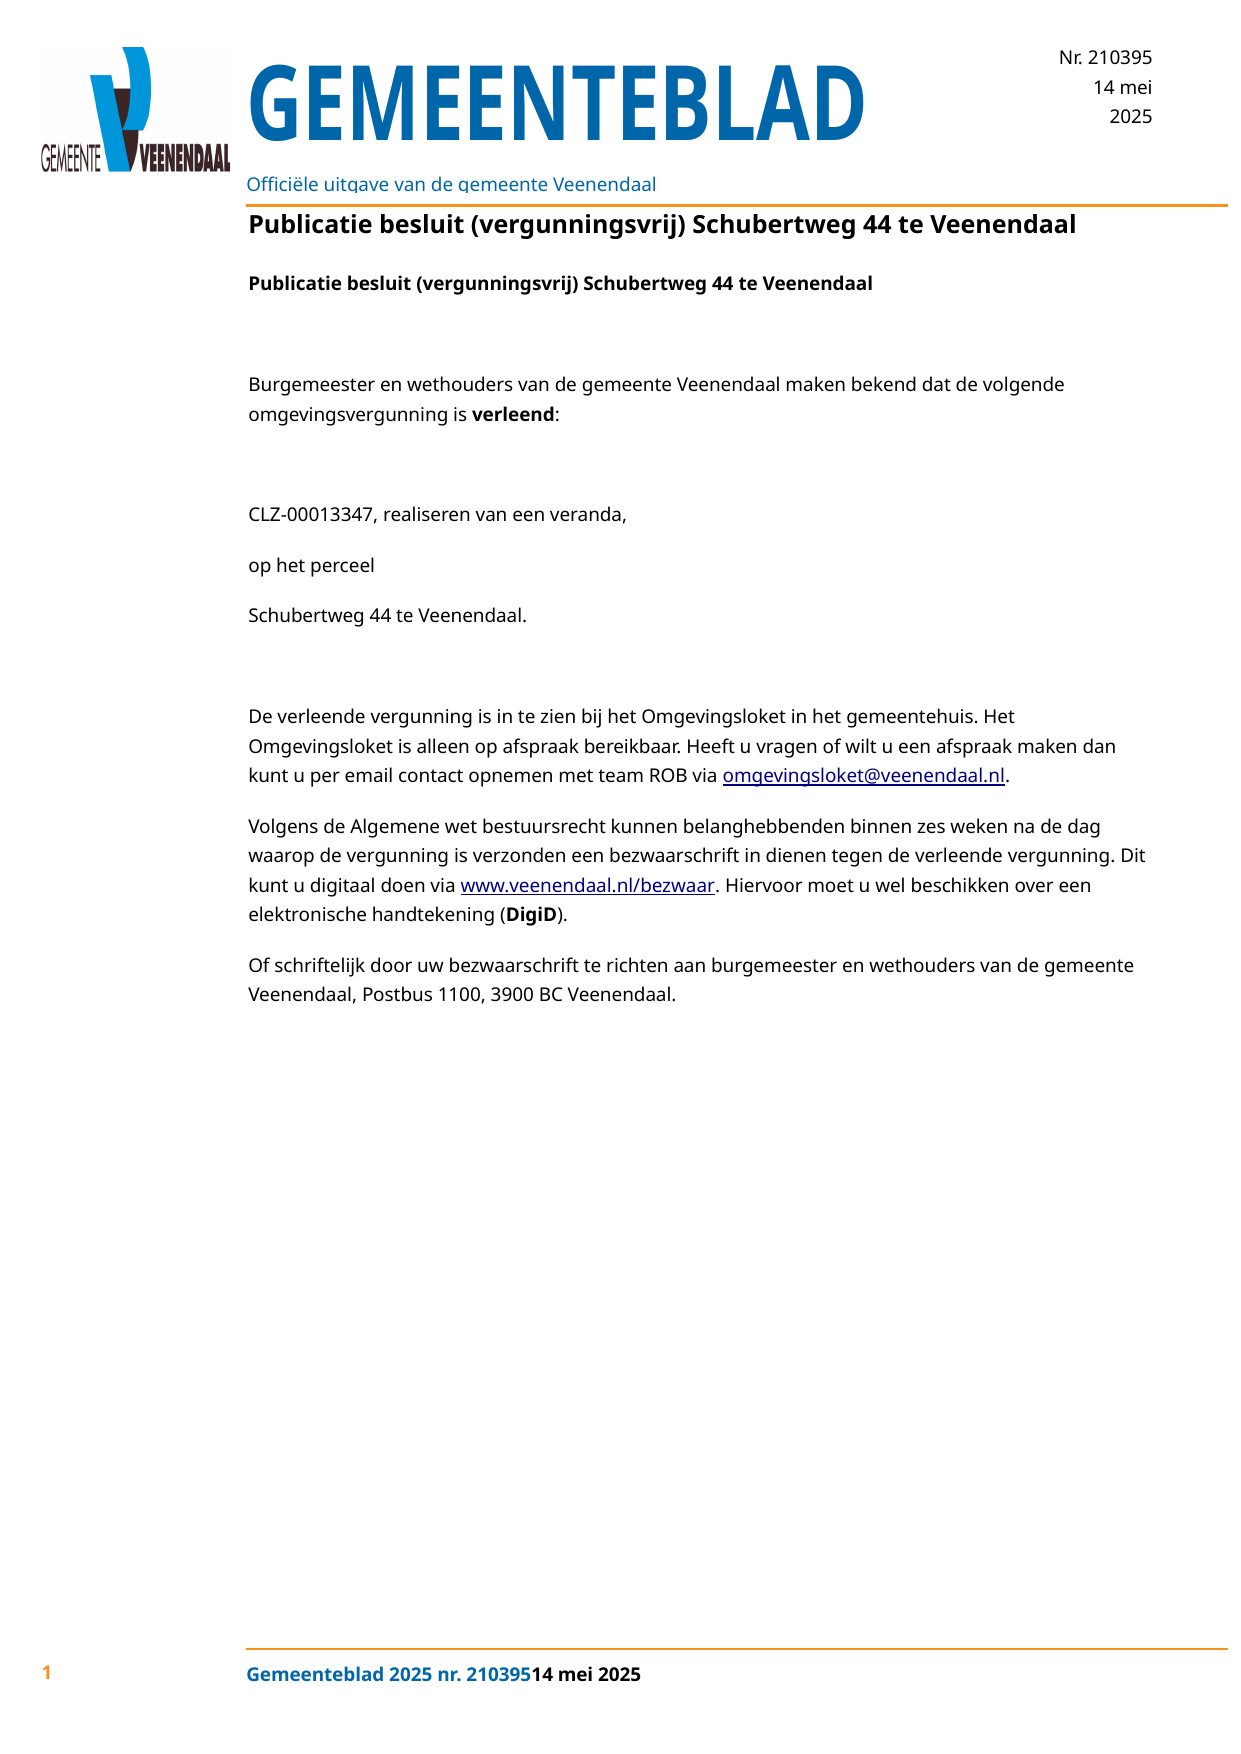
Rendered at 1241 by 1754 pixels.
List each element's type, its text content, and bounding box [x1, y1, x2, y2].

text CLZ-00013347, realiseren van een veranda, [248, 502, 1152, 527]
text Volgens de Algemene wet bestuursrecht kunnen belanghebbenden binnen zes weken na de dag waarop de vergunning is verzonden een bezwaarschrift in dienen tegen de verleende vergunning. Dit kunt u digitaal doen via www.veenendaal.nl/bezwaar. Hiervoor moet u wel beschikken over een elektronische handtekening (DigiD). [248, 813, 1152, 927]
text Publicatie besluit (vergunningsvrij) Schubertweg 44 te Veenendaal [248, 270, 1152, 296]
text op het perceel [248, 552, 1152, 578]
picture [41, 47, 130, 172]
text Schubertweg 44 te Veenendaal. [248, 602, 1152, 628]
text Of schriftelijk door uw bezwaarschrift te richten aan burgemeester en wethouders van de gemeente Veenendaal, Postbus 1100, 3900 BC Veenendaal. [248, 952, 1152, 1007]
picture [123, 47, 231, 172]
text De verleende vergunning is in te zien bij het Omgevingsloket in het gemeentehuis. Het Omgevingsloket is alleen op afspraak bereikbaar. Heeft u vragen of wilt u een afspraak maken dan kunt u per email contact opnemen met team ROB via omgevingsloket@veenendaal.nl. [248, 703, 1152, 788]
text Publicatie besluit (vergunningsvrij) Schubertweg 44 te Veenendaal [248, 207, 1152, 241]
text Burgemeester en wethouders van de gemeente Veenendaal maken bekend dat de volgende omgevingsvergunning is verleend: [248, 371, 1152, 426]
